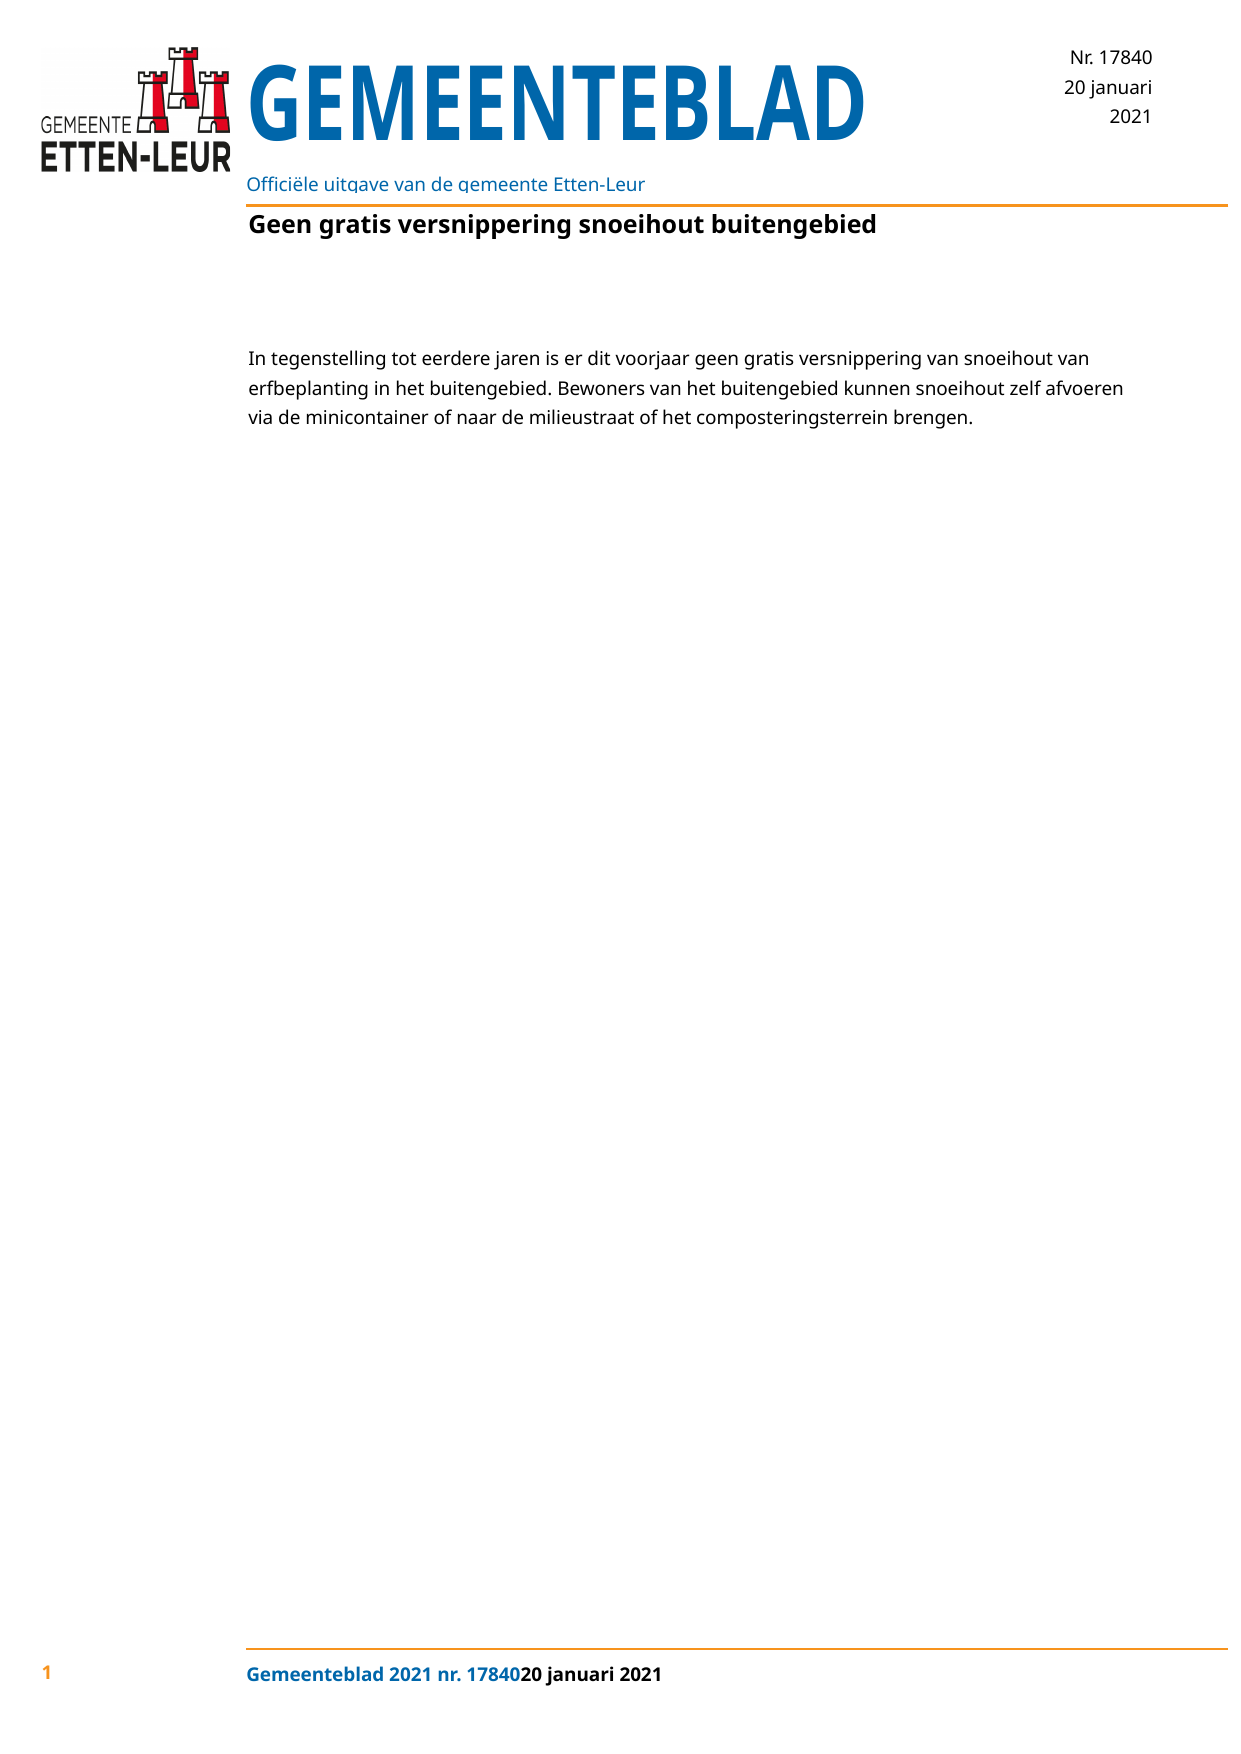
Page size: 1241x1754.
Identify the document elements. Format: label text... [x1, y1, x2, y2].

text Geen gratis versnippering snoeihout buitengebied [248, 207, 1152, 241]
picture [41, 47, 231, 172]
text In tegenstelling tot eerdere jaren is er dit voorjaar geen gratis versnippering van snoeihout van erfbeplanting in het buitengebied. Bewoners van het buitengebied kunnen snoeihout zelf afvoeren via de minicontainer of naar de milieustraat of het composteringsterrein brengen. [248, 345, 1152, 430]
